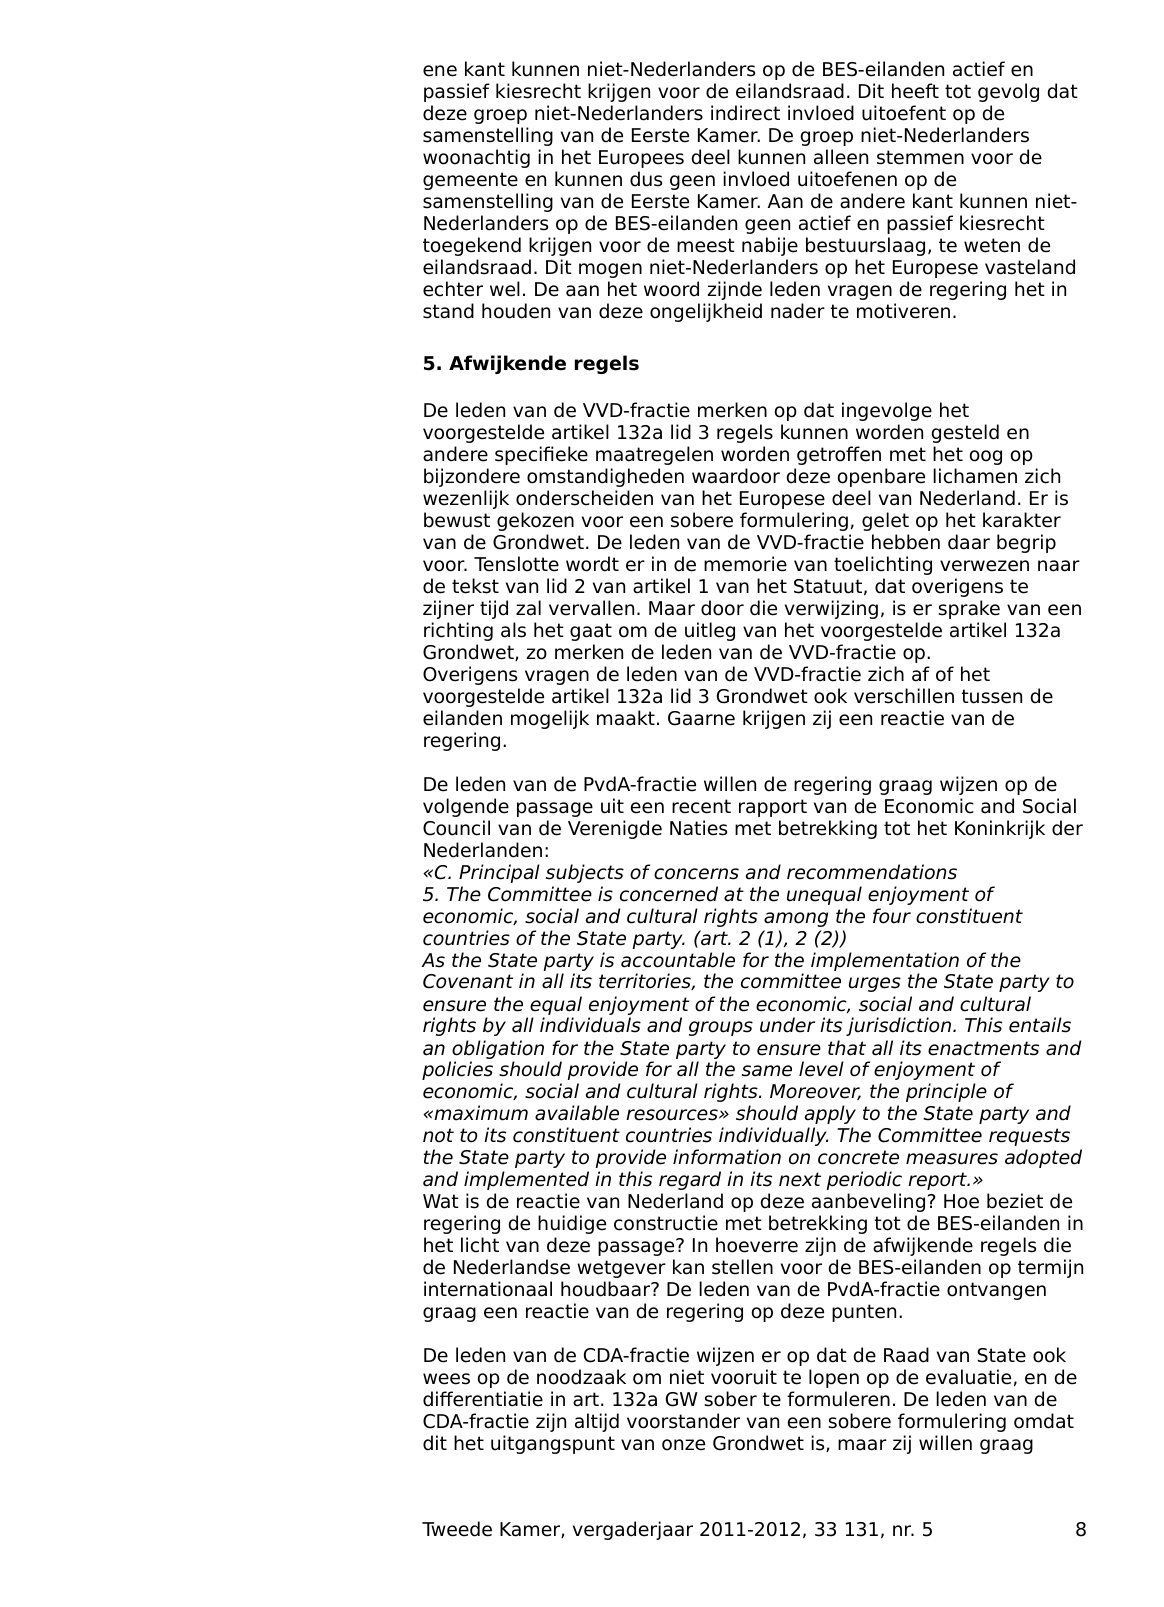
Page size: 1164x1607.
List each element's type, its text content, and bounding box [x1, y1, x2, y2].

text As the State party is accountable for the implementation of the Covenant in all its territories, the committee urges the State party to ensure the equal enjoyment of the economic, social and cultural rights by all individuals and groups under its jurisdiction. This entails an obligation for the State party to ensure that all its enactments and policies should provide for all the same level of enjoyment of economic, social and cultural rights. Moreover, the principle of «maximum available resources» should apply to the State party and not to its constituent countries individually. The Committee requests the State party to provide information on concrete measures adopted and implemented in this regard in its next periodic report.» [422, 949, 1087, 1191]
text Overigens vragen de leden van de VVD-fractie zich af of het voorgestelde artikel 132a lid 3 Grondwet ook verschillen tussen de eilanden mogelijk maakt. Gaarne krijgen zij een reactie van de regering. [422, 663, 1087, 751]
text De leden van de VVD-fractie merken op dat ingevolge het voorgestelde artikel 132a lid 3 regels kunnen worden gesteld en andere specifieke maatregelen worden getroffen met het oog op bijzondere omstandigheden waardoor deze openbare lichamen zich wezenlijk onderscheiden van het Europese deel van Nederland. Er is bewust gekozen voor een sobere formulering, gelet op het karakter van de Grondwet. De leden van de VVD-fractie hebben daar begrip voor. Tenslotte wordt er in de memorie van toelichting verwezen naar de tekst van lid 2 van artikel 1 van het Statuut, dat overigens te zijner tijd zal vervallen. Maar door die verwijzing, is er sprake van een richting als het gaat om de uitleg van het voorgestelde artikel 132a Grondwet, zo merken de leden van de VVD-fractie op. [422, 400, 1087, 663]
text Wat is de reactie van Nederland op deze aanbeveling? Hoe beziet de regering de huidige constructie met betrekking tot de BES-eilanden in het licht van deze passage? In hoeverre zijn de afwijkende regels die de Nederlandse wetgever kan stellen voor de BES-eilanden op termijn internationaal houdbaar? De leden van de PvdA-fractie ontvangen graag een reactie van de regering op deze punten. [422, 1191, 1087, 1323]
text De leden van de PvdA-fractie willen de regering graag wijzen op de volgende passage uit een recent rapport van de Economic and Social Council van de Verenigde Naties met betrekking tot het Koninkrijk der Nederlanden: [422, 774, 1087, 862]
text «C. Principal subjects of concerns and recommendations [422, 862, 1087, 883]
text 5. The Committee is concerned at the unequal enjoyment of economic, social and cultural rights among the four constituent countries of the State party. (art. 2 (1), 2 (2)) [422, 883, 1087, 949]
text De leden van de CDA-fractie wijzen er op dat de Raad van State ook wees op de noodzaak om niet vooruit te lopen op de evaluatie, en de differentiatie in art. 132a GW sober te formuleren. De leden van de CDA-fractie zijn altijd voorstander van een sobere formulering omdat dit het uitgangspunt van onze Grondwet is, maar zij willen graag [422, 1345, 1087, 1455]
subtitle 5. Afwijkende regels [422, 353, 1087, 375]
text ene kant kunnen niet-Nederlanders op de BES-eilanden actief en passief kiesrecht krijgen voor de eilandsraad. Dit heeft tot gevolg dat deze groep niet-Nederlanders indirect invloed uitoefent op de samenstelling van de Eerste Kamer. De groep niet-Nederlanders woonachtig in het Europees deel kunnen alleen stemmen voor de gemeente en kunnen dus geen invloed uitoefenen op de samenstelling van de Eerste Kamer. Aan de andere kant kunnen niet-Nederlanders op de BES-eilanden geen actief en passief kiesrecht toegekend krijgen voor de meest nabije bestuurslaag, te weten de eilandsraad. Dit mogen niet-Nederlanders op het Europese vasteland echter wel. De aan het woord zijnde leden vragen de regering het in stand houden van deze ongelijkheid nader te motiveren. [422, 59, 1087, 323]
